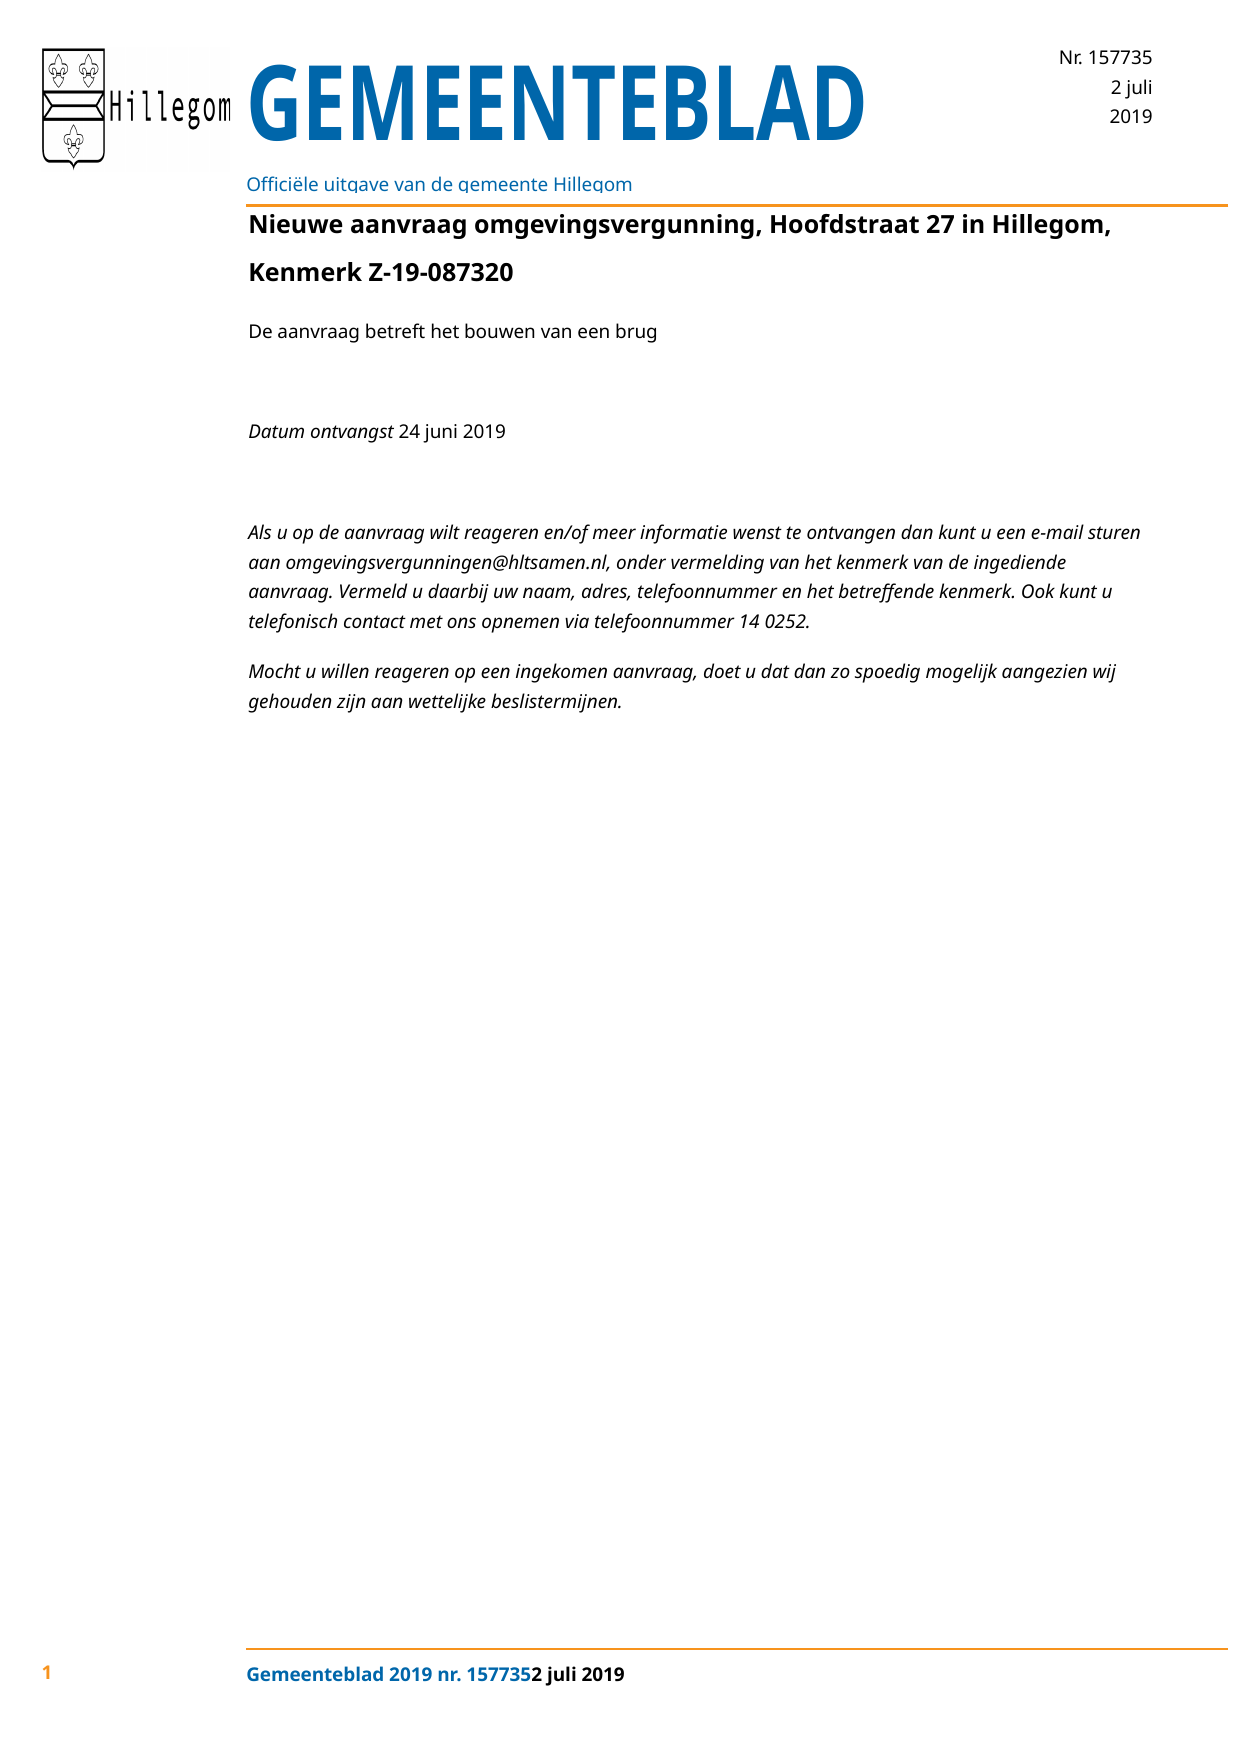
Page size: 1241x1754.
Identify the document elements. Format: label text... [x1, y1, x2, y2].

text De aanvraag betreft het bouwen van een brug [248, 318, 1152, 344]
picture [41, 47, 231, 172]
text Als u op de aanvraag wilt reageren en/of meer informatie wenst te ontvangen dan kunt u een e-mail sturen aan omgevingsvergunningen@hltsamen.nl, onder vermelding van het kenmerk van de ingediende aanvraag. Vermeld u daarbij uw naam, adres, telefoonnummer en het betreffende kenmerk. Ook kunt u telefonisch contact met ons opnemen via telefoonnummer 14 0252. [248, 519, 1152, 634]
text Datum ontvangst 24 juni 2019 [248, 419, 1152, 444]
text Mocht u willen reageren op een ingekomen aanvraag, doet u dat dan zo spoedig mogelijk aangezien wij gehouden zijn aan wettelijke beslistermijnen. [248, 659, 1152, 714]
text Nieuwe aanvraag omgevingsvergunning, Hoofdstraat 27 in Hillegom, Kenmerk Z-19-087320 [248, 207, 1152, 288]
